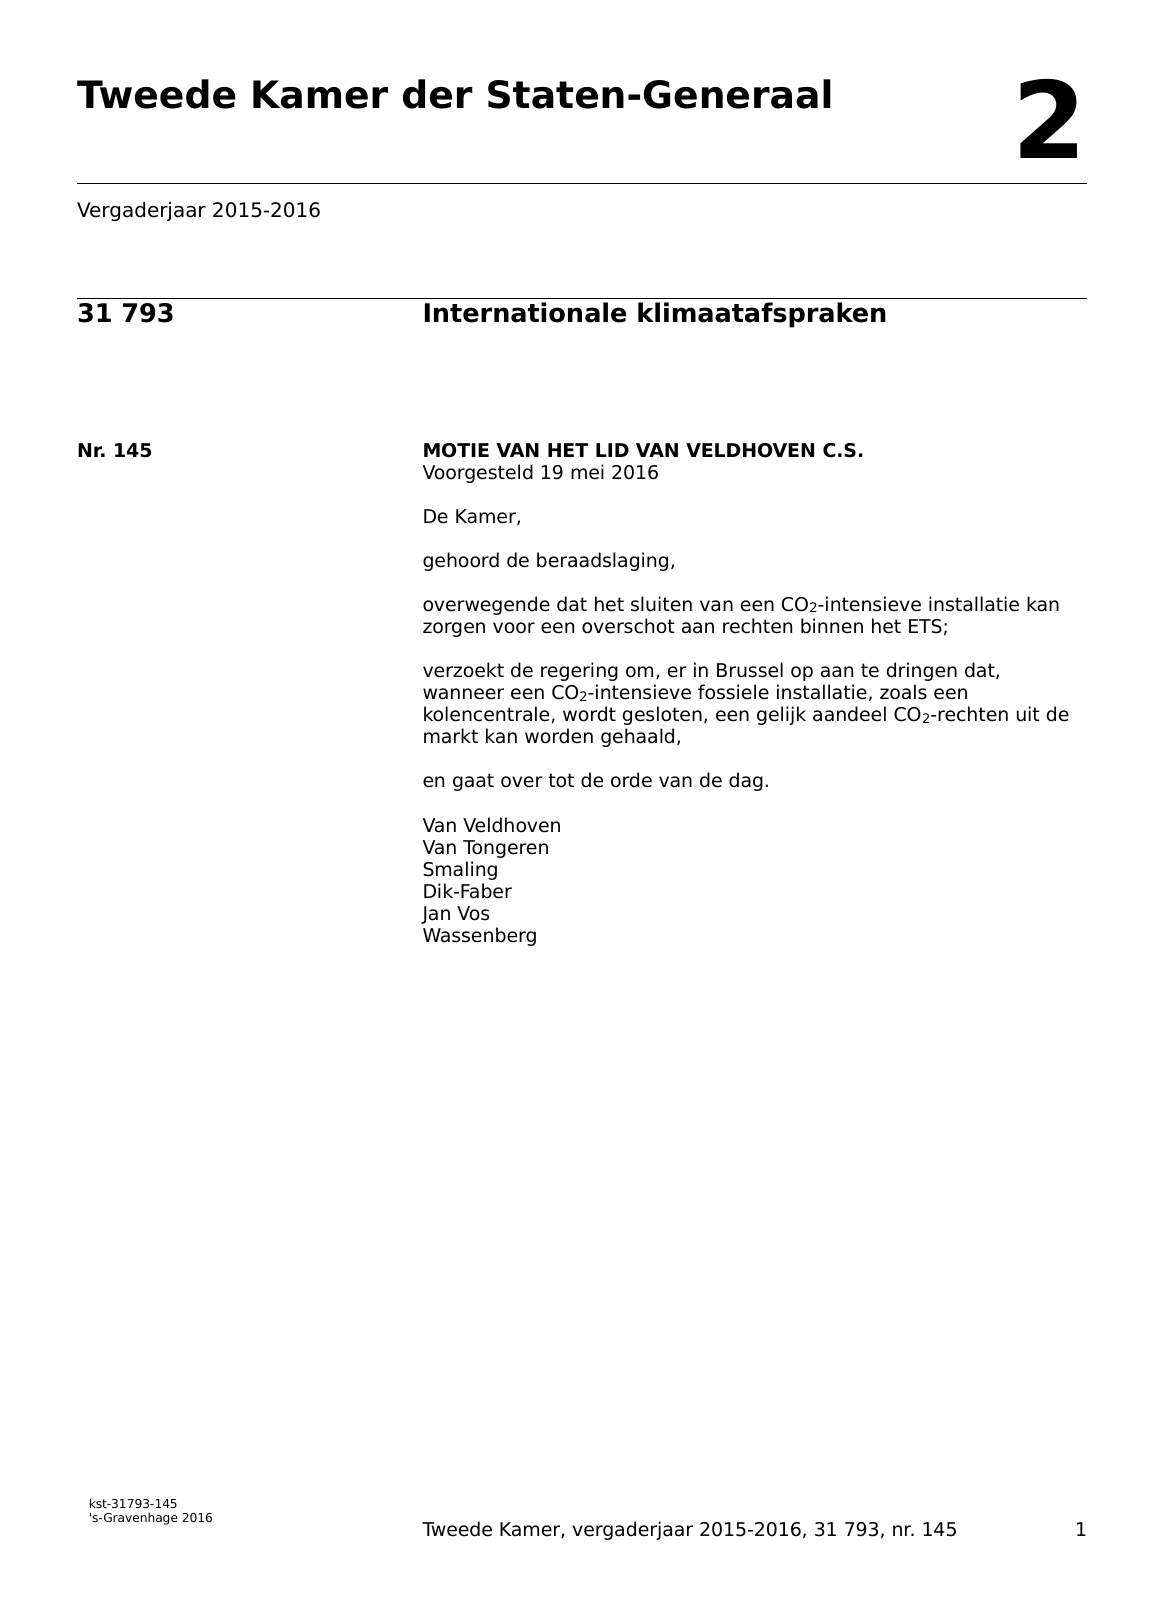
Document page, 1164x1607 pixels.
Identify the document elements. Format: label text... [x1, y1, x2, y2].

table_header 2 [886, 59, 1087, 183]
text De Kamer, [422, 506, 1087, 528]
text Smaling [422, 858, 1087, 881]
text kst-31793-145 [88, 1497, 323, 1511]
text 's-Gravenhage 2016 [88, 1511, 323, 1525]
text Van Tongeren [422, 837, 1087, 858]
text Wassenberg [422, 924, 1087, 946]
table_cell Vergaderjaar 2015-2016 [77, 184, 1087, 298]
text Van Veldhoven [422, 814, 1087, 837]
subtitle Nr. 145 MOTIE VAN HET LID VAN VELDHOVEN C.S. [77, 440, 1087, 462]
subtitle 31 793 Internationale klimaatafspraken [77, 299, 1087, 329]
text verzoekt de regering om, er in Brussel op aan te dringen dat, wanneer een CO2-intensieve fossiele installatie, zoals een kolencentrale, wordt gesloten, een gelijk aandeel CO2-rechten uit de markt kan worden gehaald, [422, 660, 1087, 748]
text overwegende dat het sluiten van een CO2-intensieve installatie kan zorgen voor een overschot aan rechten binnen het ETS; [422, 594, 1087, 638]
text gehoord de beraadslaging, [422, 550, 1087, 572]
text Dik-Faber [422, 881, 1087, 902]
text Voorgesteld 19 mei 2016 [422, 462, 1087, 484]
text en gaat over tot de orde van de dag. [422, 770, 1087, 792]
table_header Tweede Kamer der Staten-Generaal [77, 59, 886, 183]
text Jan Vos [422, 902, 1087, 924]
